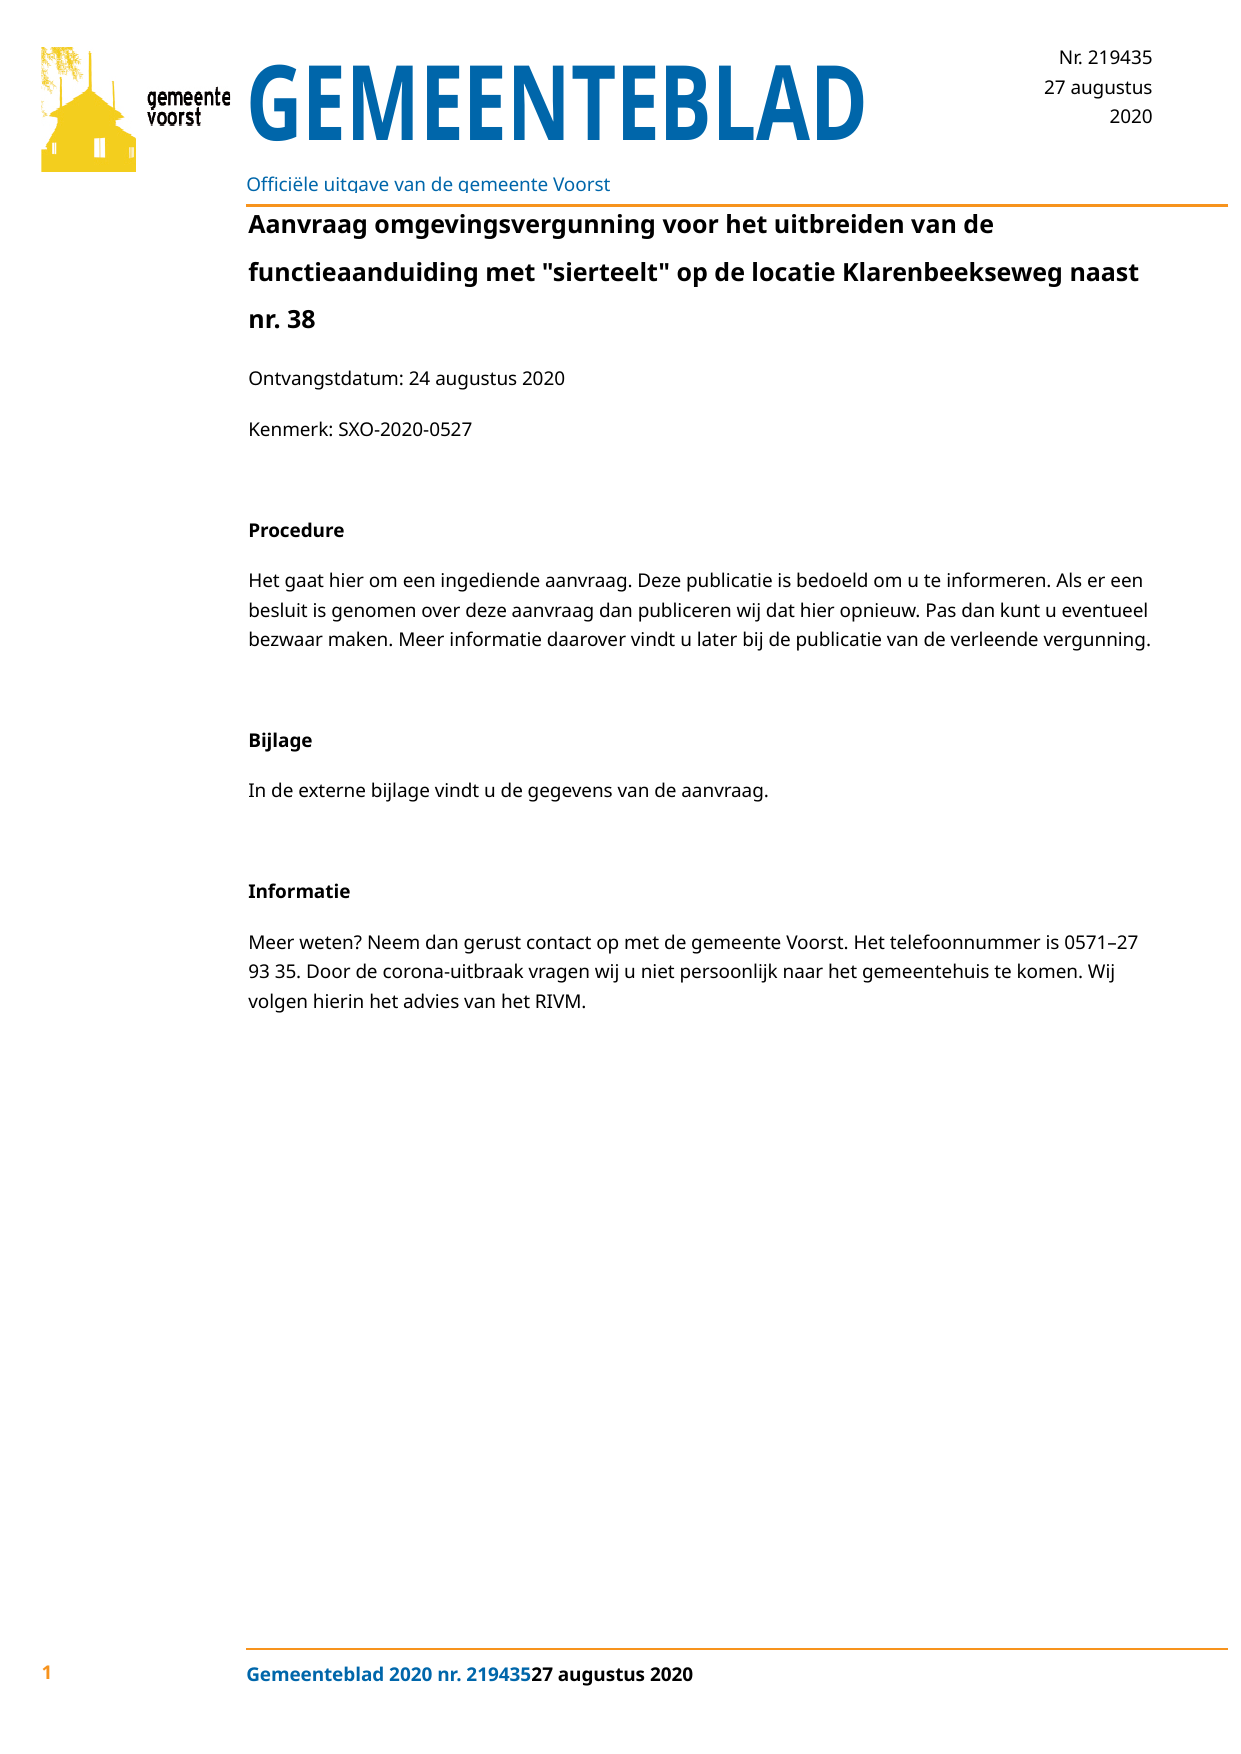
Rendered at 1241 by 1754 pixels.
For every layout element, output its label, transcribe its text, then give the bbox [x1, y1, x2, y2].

text Het gaat hier om een ingediende aanvraag. Deze publicatie is bedoeld om u te informeren. Als er een besluit is genomen over deze aanvraag dan publiceren wij dat hier opnieuw. Pas dan kunt u eventueel bezwaar maken. Meer informatie daarover vindt u later bij de publicatie van de verleende vergunning. [248, 567, 1152, 652]
text Meer weten? Neem dan gerust contact op met de gemeente Voorst. Het telefoonnummer is 0571–27 93 35. Door de corona-uitbraak vragen wij u niet persoonlijk naar het gemeentehuis te komen. Wij volgen hierin het advies van het RIVM. [248, 929, 1152, 1014]
text Bijlage [248, 727, 1152, 753]
text Kenmerk: SXO-2020-0527 [248, 416, 1152, 442]
text In de externe bijlage vindt u de gegevens van de aanvraag. [248, 778, 1152, 803]
picture [41, 47, 231, 172]
text Procedure [248, 517, 1152, 542]
text Ontvangstdatum: 24 augustus 2020 [248, 366, 1152, 391]
text Informatie [248, 878, 1152, 904]
text Aanvraag omgevingsvergunning voor het uitbreiden van de functieaanduiding met "sierteelt" op de locatie Klarenbeekseweg naast nr. 38 [248, 207, 1152, 336]
